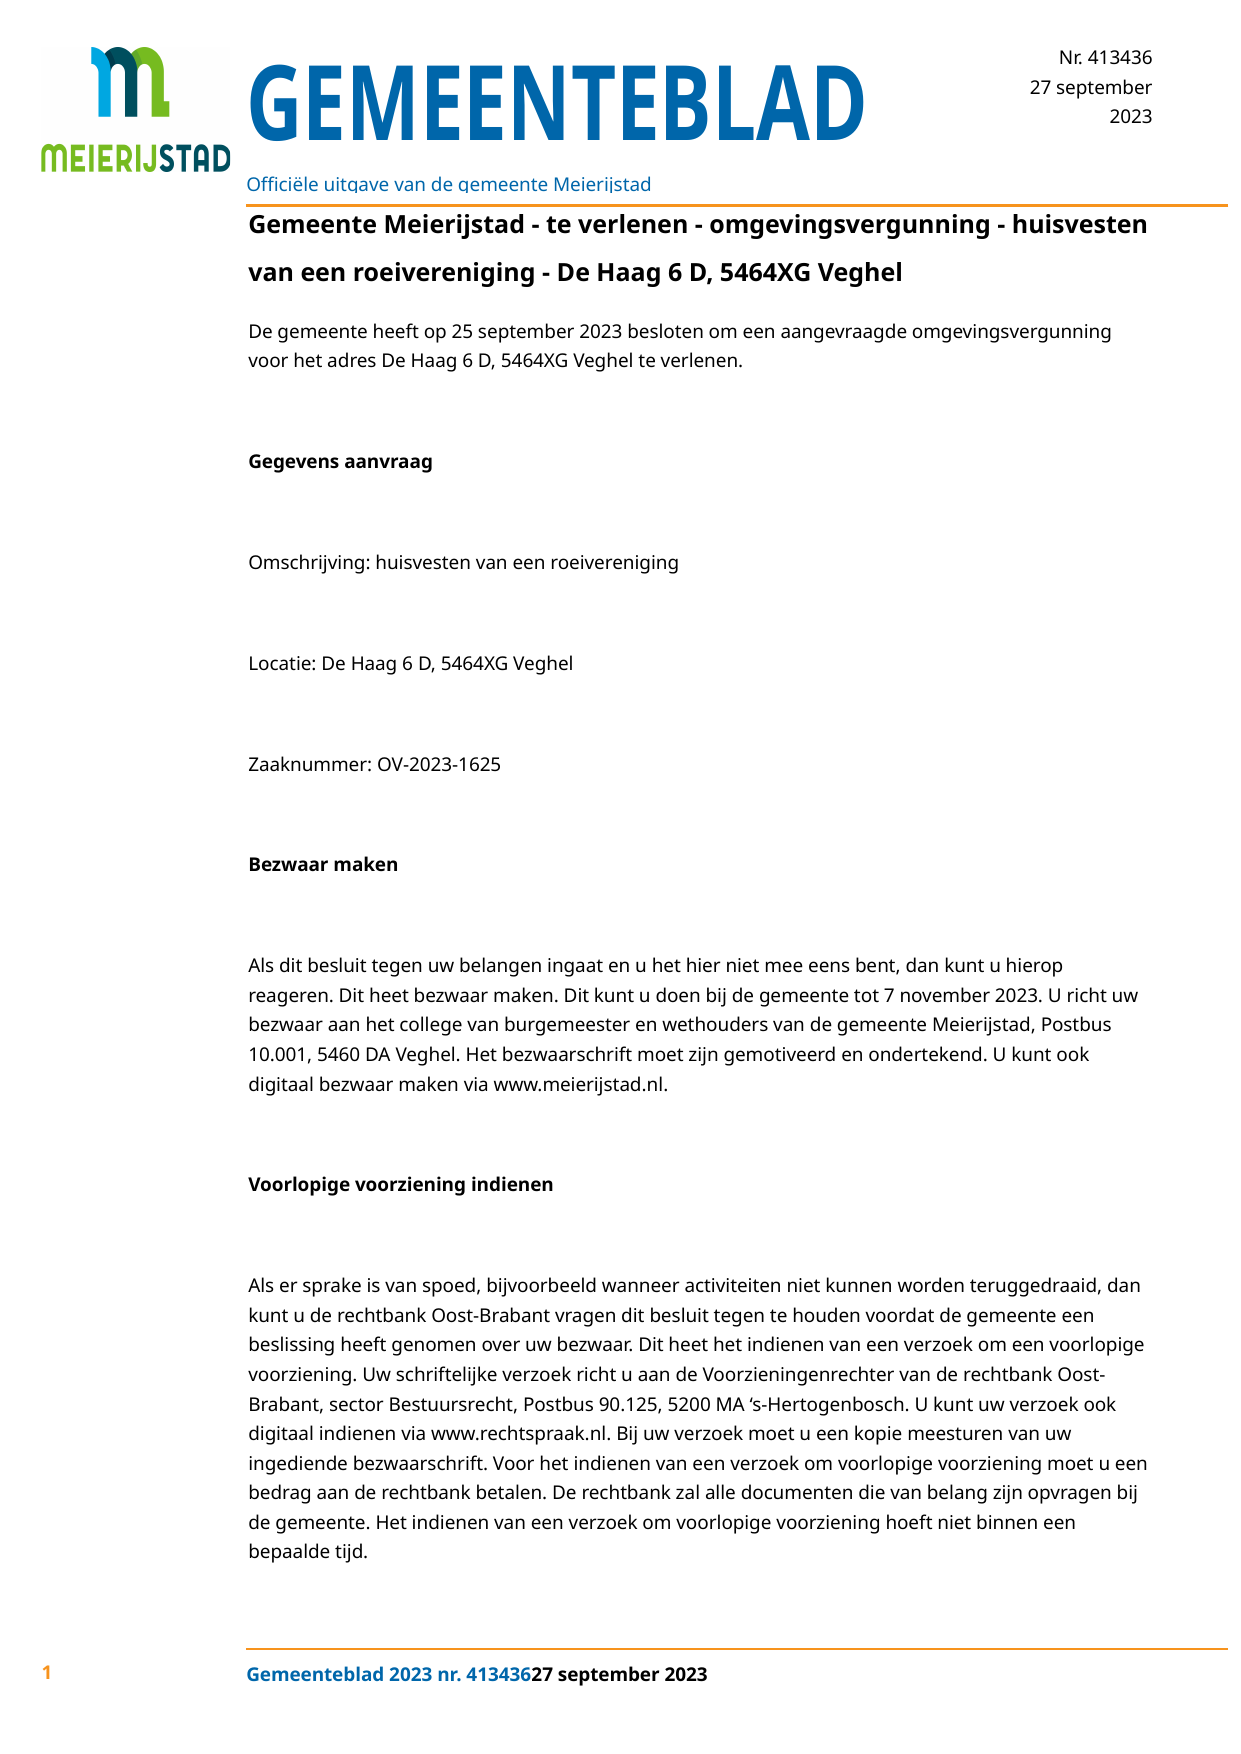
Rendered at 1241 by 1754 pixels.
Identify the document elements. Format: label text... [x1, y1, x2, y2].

text De gemeente heeft op 25 september 2023 besloten om een aangevraagde omgevingsvergunning voor het adres De Haag 6 D, 5464XG Veghel te verlenen. [248, 318, 1152, 373]
text Zaaknummer: OV-2023-1625 [248, 751, 1152, 777]
text Omschrijving: huisvesten van een roeivereniging [248, 549, 1152, 575]
text Locatie: De Haag 6 D, 5464XG Veghel [248, 650, 1152, 676]
text Gegevens aanvraag [248, 448, 1152, 474]
text Bezwaar maken [248, 852, 1152, 877]
text Voorlopige voorziening indienen [248, 1172, 1152, 1197]
text Als dit besluit tegen uw belangen ingaat en u het hier niet mee eens bent, dan kunt u hierop reageren. Dit heet bezwaar maken. Dit kunt u doen bij de gemeente tot 7 november 2023. U richt uw bezwaar aan het college van burgemeester en wethouders van de gemeente Meierijstad, Postbus 10.001, 5460 DA Veghel. Het bezwaarschrift moet zijn gemotiveerd en ondertekend. U kunt ook digitaal bezwaar maken via www.meierijstad.nl. [248, 952, 1152, 1097]
text Gemeente Meierijstad - te verlenen - omgevingsvergunning - huisvesten van een roeivereniging - De Haag 6 D, 5464XG Veghel [248, 207, 1152, 288]
picture [41, 47, 231, 172]
text Als er sprake is van spoed, bijvoorbeeld wanneer activiteiten niet kunnen worden teruggedraaid, dan kunt u de rechtbank Oost-Brabant vragen dit besluit tegen te houden voordat de gemeente een beslissing heeft genomen over uw bezwaar. Dit heet het indienen van een verzoek om een voorlopige voorziening. Uw schriftelijke verzoek richt u aan de Voorzieningenrechter van de rechtbank Oost-Brabant, sector Bestuursrecht, Postbus 90.125, 5200 MA ‘s-Hertogenbosch. U kunt uw verzoek ook digitaal indienen via www.rechtspraak.nl. Bij uw verzoek moet u een kopie meesturen van uw ingediende bezwaarschrift. Voor het indienen van een verzoek om voorlopige voorziening moet u een bedrag aan de rechtbank betalen. De rechtbank zal alle documenten die van belang zijn opvragen bij de gemeente. Het indienen van een verzoek om voorlopige voorziening hoeft niet binnen een bepaalde tijd. [248, 1272, 1152, 1564]
